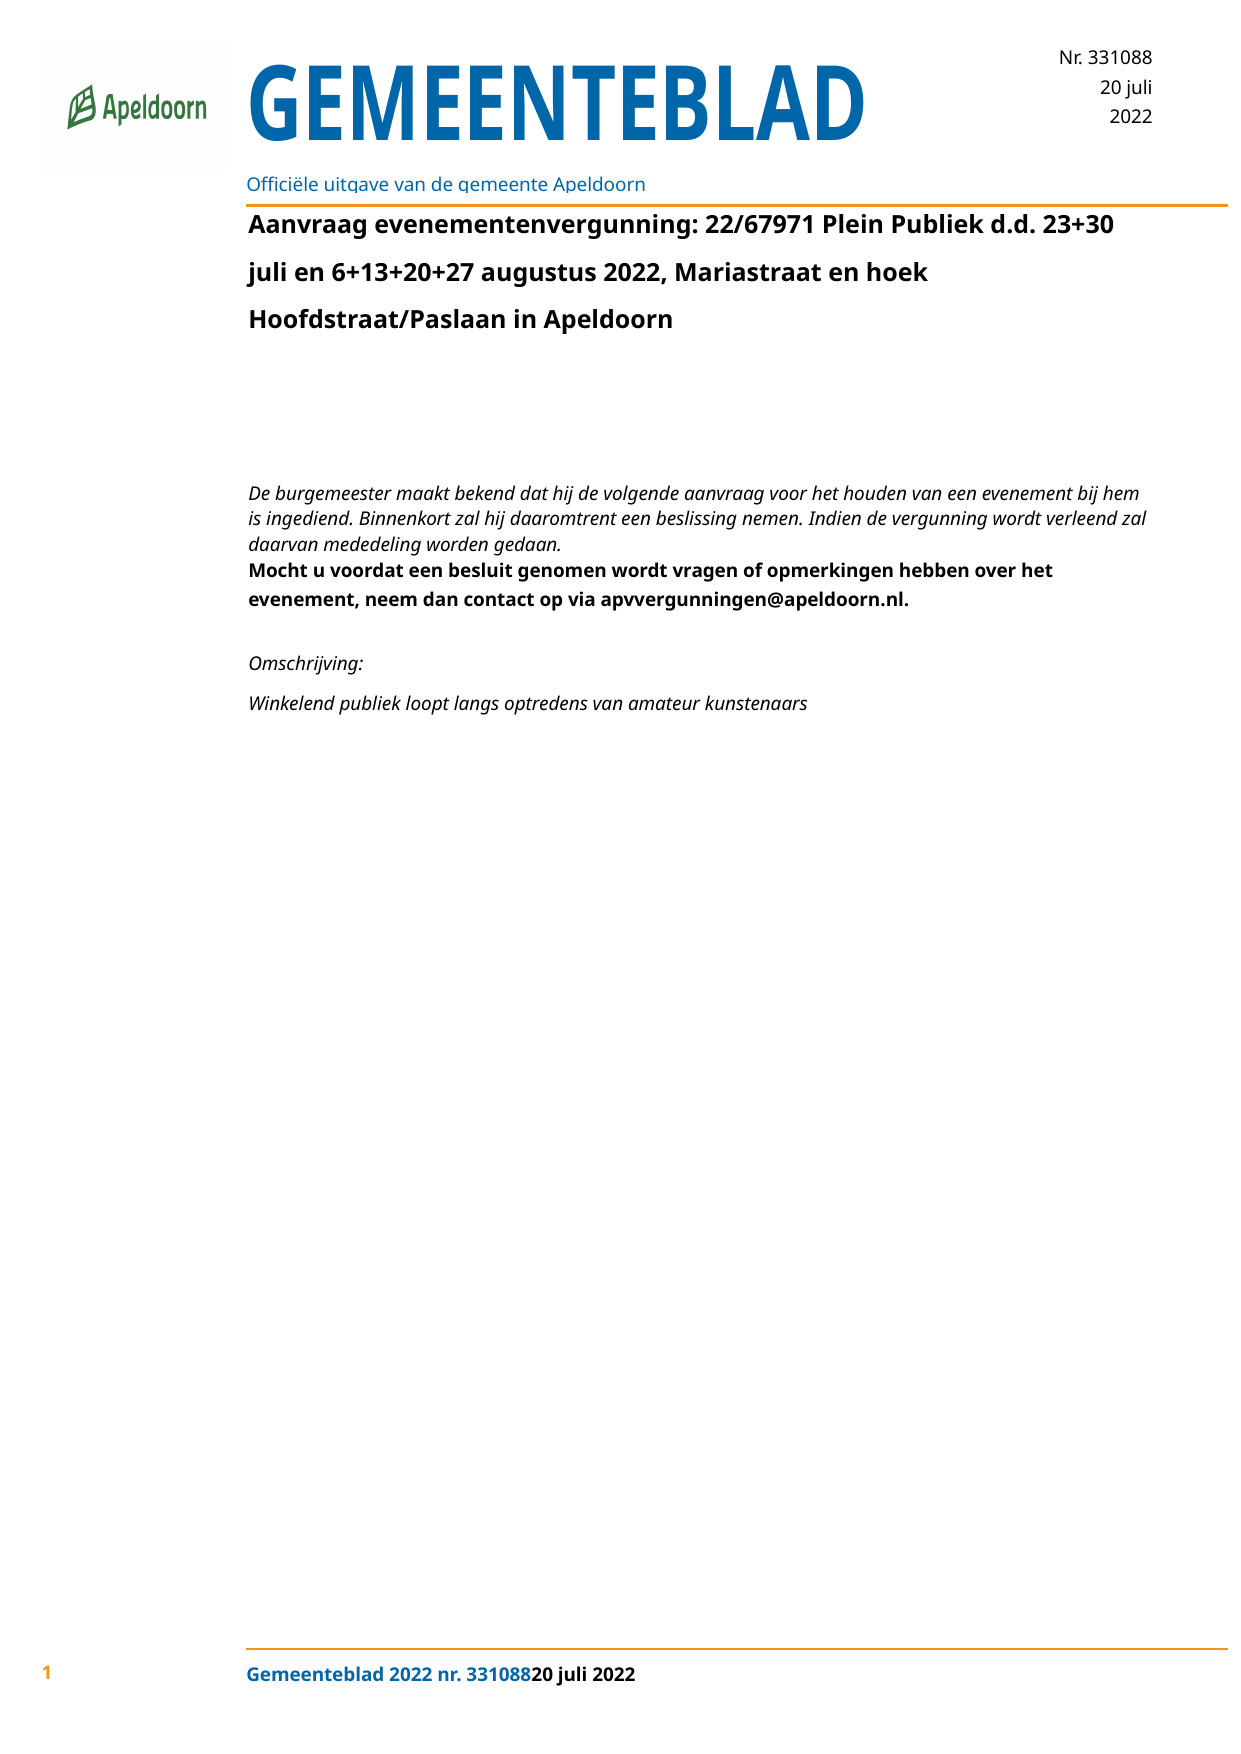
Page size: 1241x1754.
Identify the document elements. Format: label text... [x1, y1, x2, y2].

picture [41, 47, 231, 172]
text De burgemeester maakt bekend dat hij de volgende aanvraag voor het houden van een evenement bij hem is ingediend. Binnenkort zal hij daaromtrent een beslissing nemen. Indien de vergunning wordt verleend zal daarvan mededeling worden gedaan. [248, 480, 1152, 557]
text Omschrijving: [248, 651, 1152, 676]
text Mocht u voordat een besluit genomen wordt vragen of opmerkingen hebben over het evenement, neem dan contact op via apvvergunningen@apeldoorn.nl. [248, 557, 1152, 612]
text Winkelend publiek loopt langs optredens van amateur kunstenaars [248, 690, 1152, 716]
text Aanvraag evenementenvergunning: 22/67971 Plein Publiek d.d. 23+30 juli en 6+13+20+27 augustus 2022, Mariastraat en hoek Hoofdstraat/Paslaan in Apeldoorn [248, 207, 1152, 336]
